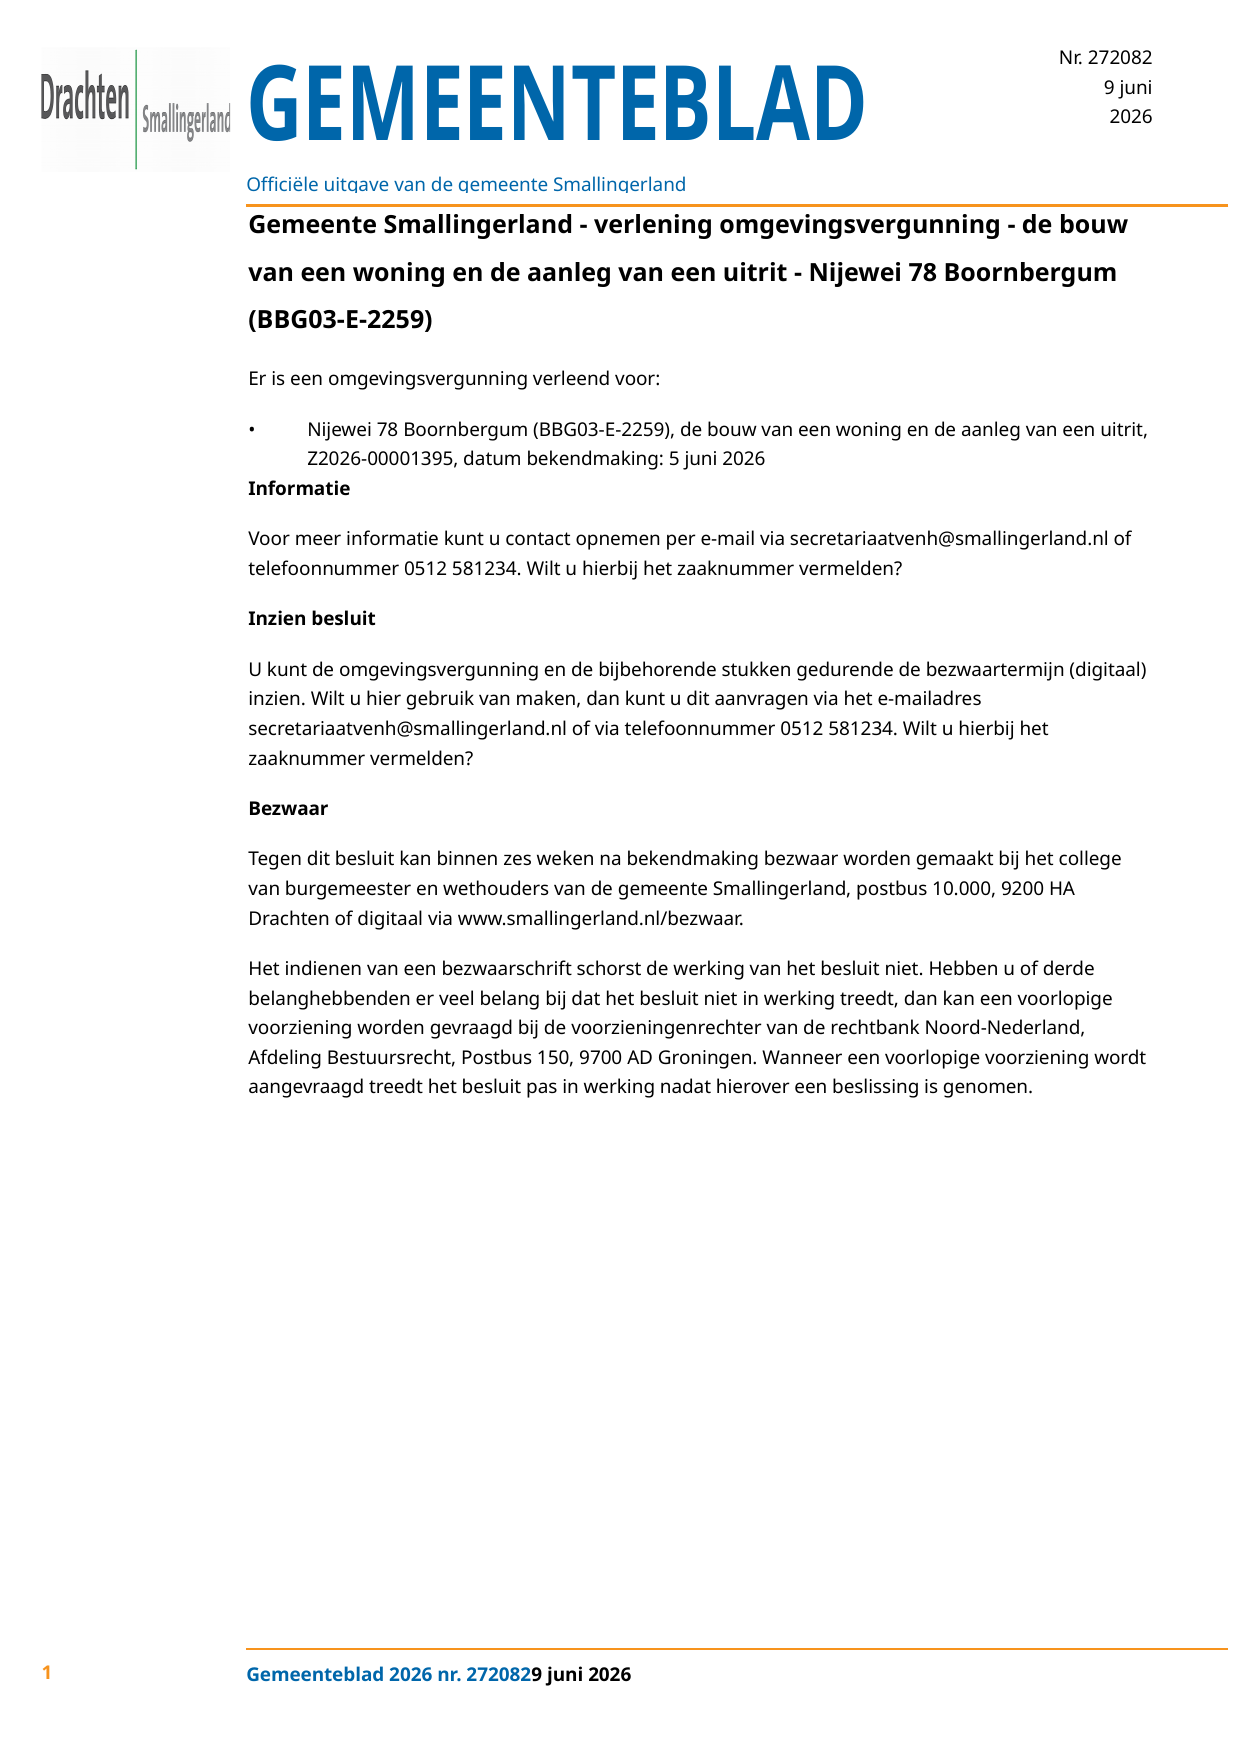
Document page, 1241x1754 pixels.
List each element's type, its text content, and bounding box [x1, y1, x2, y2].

text Het indienen van een bezwaarschrift schorst de werking van het besluit niet. Hebben u of derde belanghebbenden er veel belang bij dat het besluit niet in werking treedt, dan kan een voorlopige voorziening worden gevraagd bij de voorzieningenrechter van de rechtbank Noord-Nederland, Afdeling Bestuursrecht, Postbus 150, 9700 AD Groningen. Wanneer een voorlopige voorziening wordt aangevraagd treedt het besluit pas in werking nadat hierover een beslissing is genomen. [248, 955, 1152, 1099]
text Informatie [248, 475, 1152, 501]
text Er is een omgevingsvergunning verleend voor: [248, 366, 1152, 391]
text Voor meer informatie kunt u contact opnemen per e-mail via secretariaatvenh@smallingerland.nl of telefoonnummer 0512 581234. Wilt u hierbij het zaaknummer vermelden? [248, 526, 1152, 581]
text U kunt de omgevingsvergunning en de bijbehorende stukken gedurende de bezwaartermijn (digitaal) inzien. Wilt u hier gebruik van maken, dan kunt u dit aanvragen via het e-mailadres secretariaatvenh@smallingerland.nl of via telefoonnummer 0512 581234. Wilt u hierbij het zaaknummer vermelden? [248, 656, 1152, 770]
text Inzien besluit [248, 606, 1152, 631]
text Bezwaar [248, 795, 1152, 821]
picture [41, 47, 231, 172]
text Tegen dit besluit kan binnen zes weken na bekendmaking bezwaar worden gemaakt bij het college van burgemeester en wethouders van de gemeente Smallingerland, postbus 10.000, 9200 HA Drachten of digitaal via www.smallingerland.nl/bezwaar. [248, 846, 1152, 930]
list Nijewei 78 Boornbergum (BBG03-E-2259), de bouw van een woning en de aanleg van een uitrit, Z2026-00001395, datum bekendmaking: 5 juni 2026 [248, 416, 1152, 471]
text Gemeente Smallingerland - verlening omgevingsvergunning - de bouw van een woning en de aanleg van een uitrit - Nijewei 78 Boornbergum (BBG03-E-2259) [248, 207, 1152, 336]
